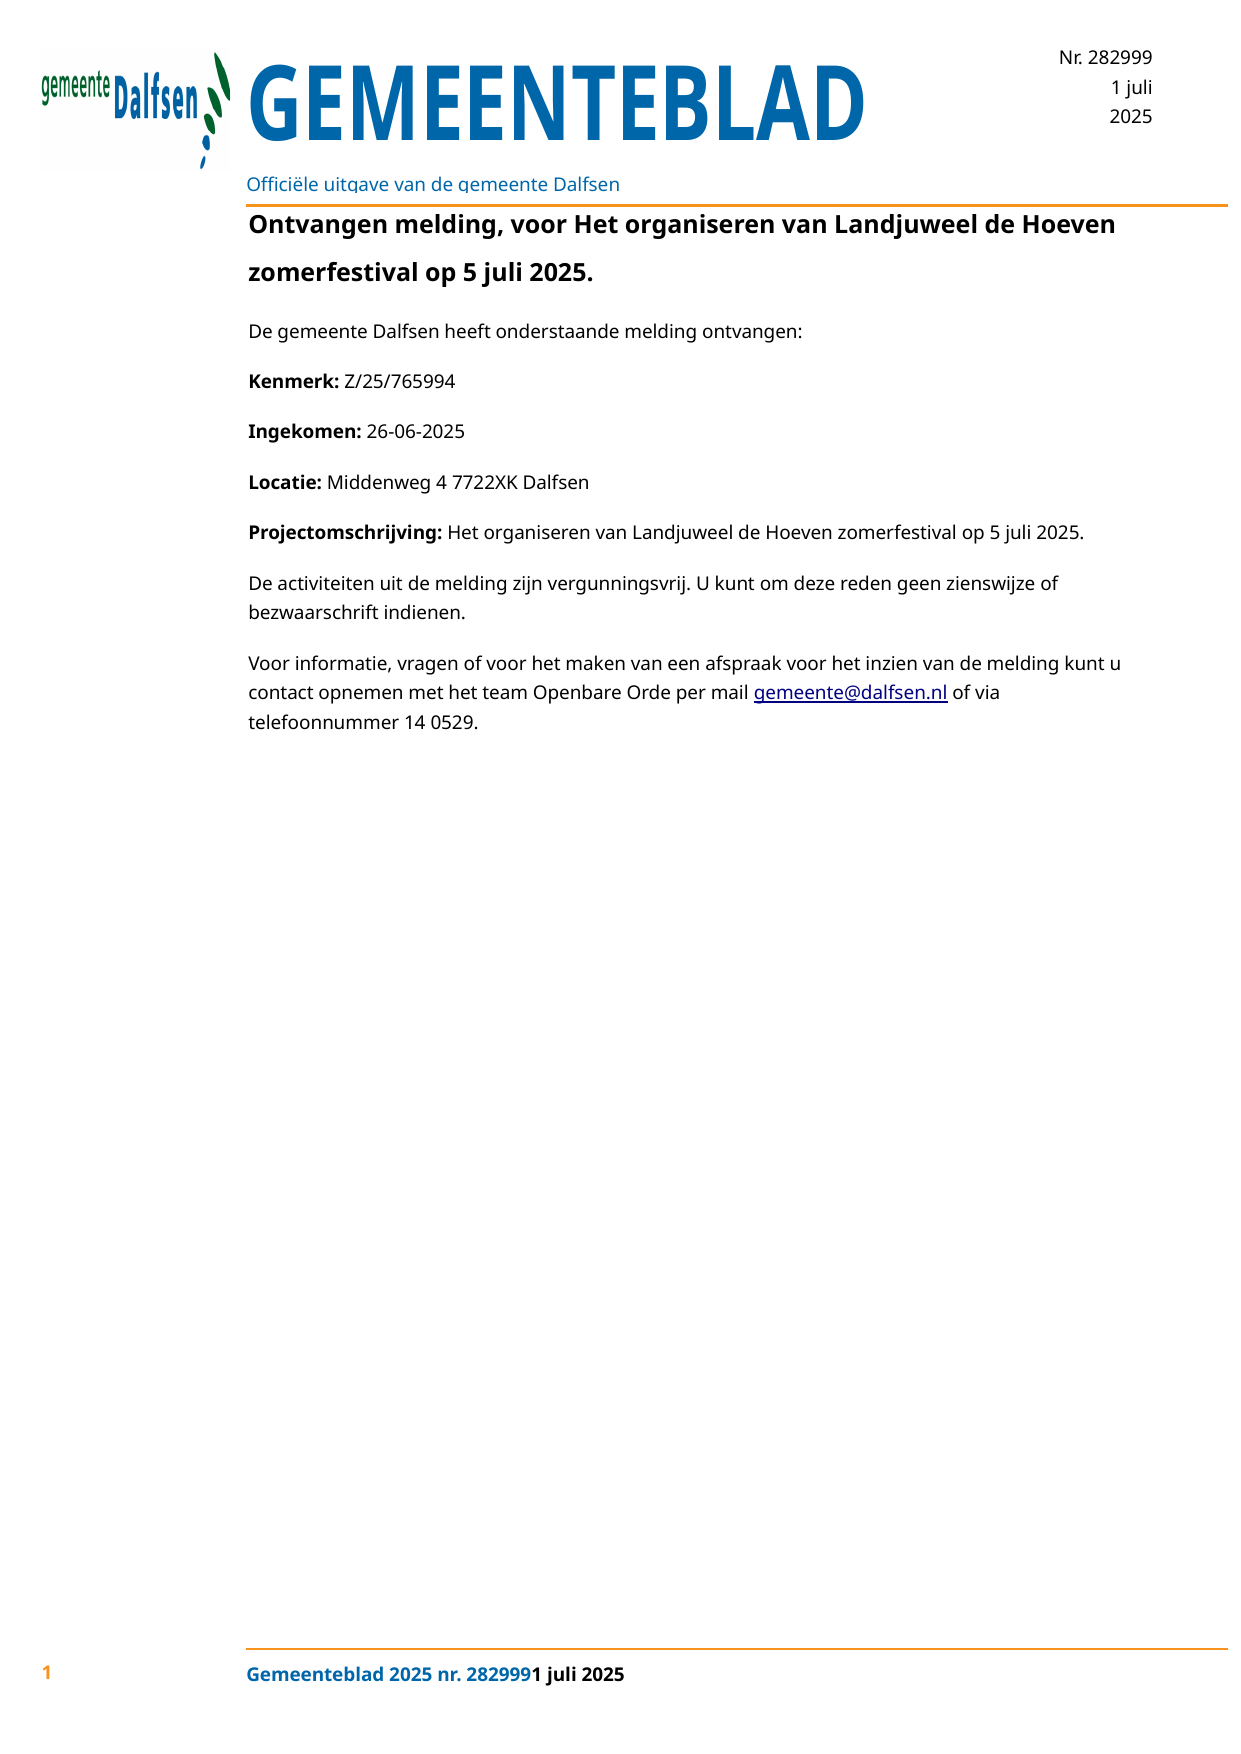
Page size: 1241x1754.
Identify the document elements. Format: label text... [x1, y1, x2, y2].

text Ontvangen melding, voor Het organiseren van Landjuweel de Hoeven zomerfestival op 5 juli 2025. [248, 207, 1152, 288]
text Ingekomen: 26-06-2025 [248, 419, 1152, 444]
text Kenmerk: Z/25/765994 [248, 368, 1152, 394]
text Voor informatie, vragen of voor het maken van een afspraak voor het inzien van de melding kunt u contact opnemen met het team Openbare Orde per mail gemeente@dalfsen.nl of via telefoonnummer 14 0529. [248, 650, 1152, 735]
picture [41, 47, 231, 172]
text Locatie: Middenweg 4 7722XK Dalfsen [248, 469, 1152, 495]
text De activiteiten uit de melding zijn vergunningsvrij. U kunt om deze reden geen zienswijze of bezwaarschrift indienen. [248, 570, 1152, 625]
text De gemeente Dalfsen heeft onderstaande melding ontvangen: [248, 318, 1152, 344]
text Projectomschrijving: Het organiseren van Landjuweel de Hoeven zomerfestival op 5 juli 2025. [248, 519, 1152, 545]
